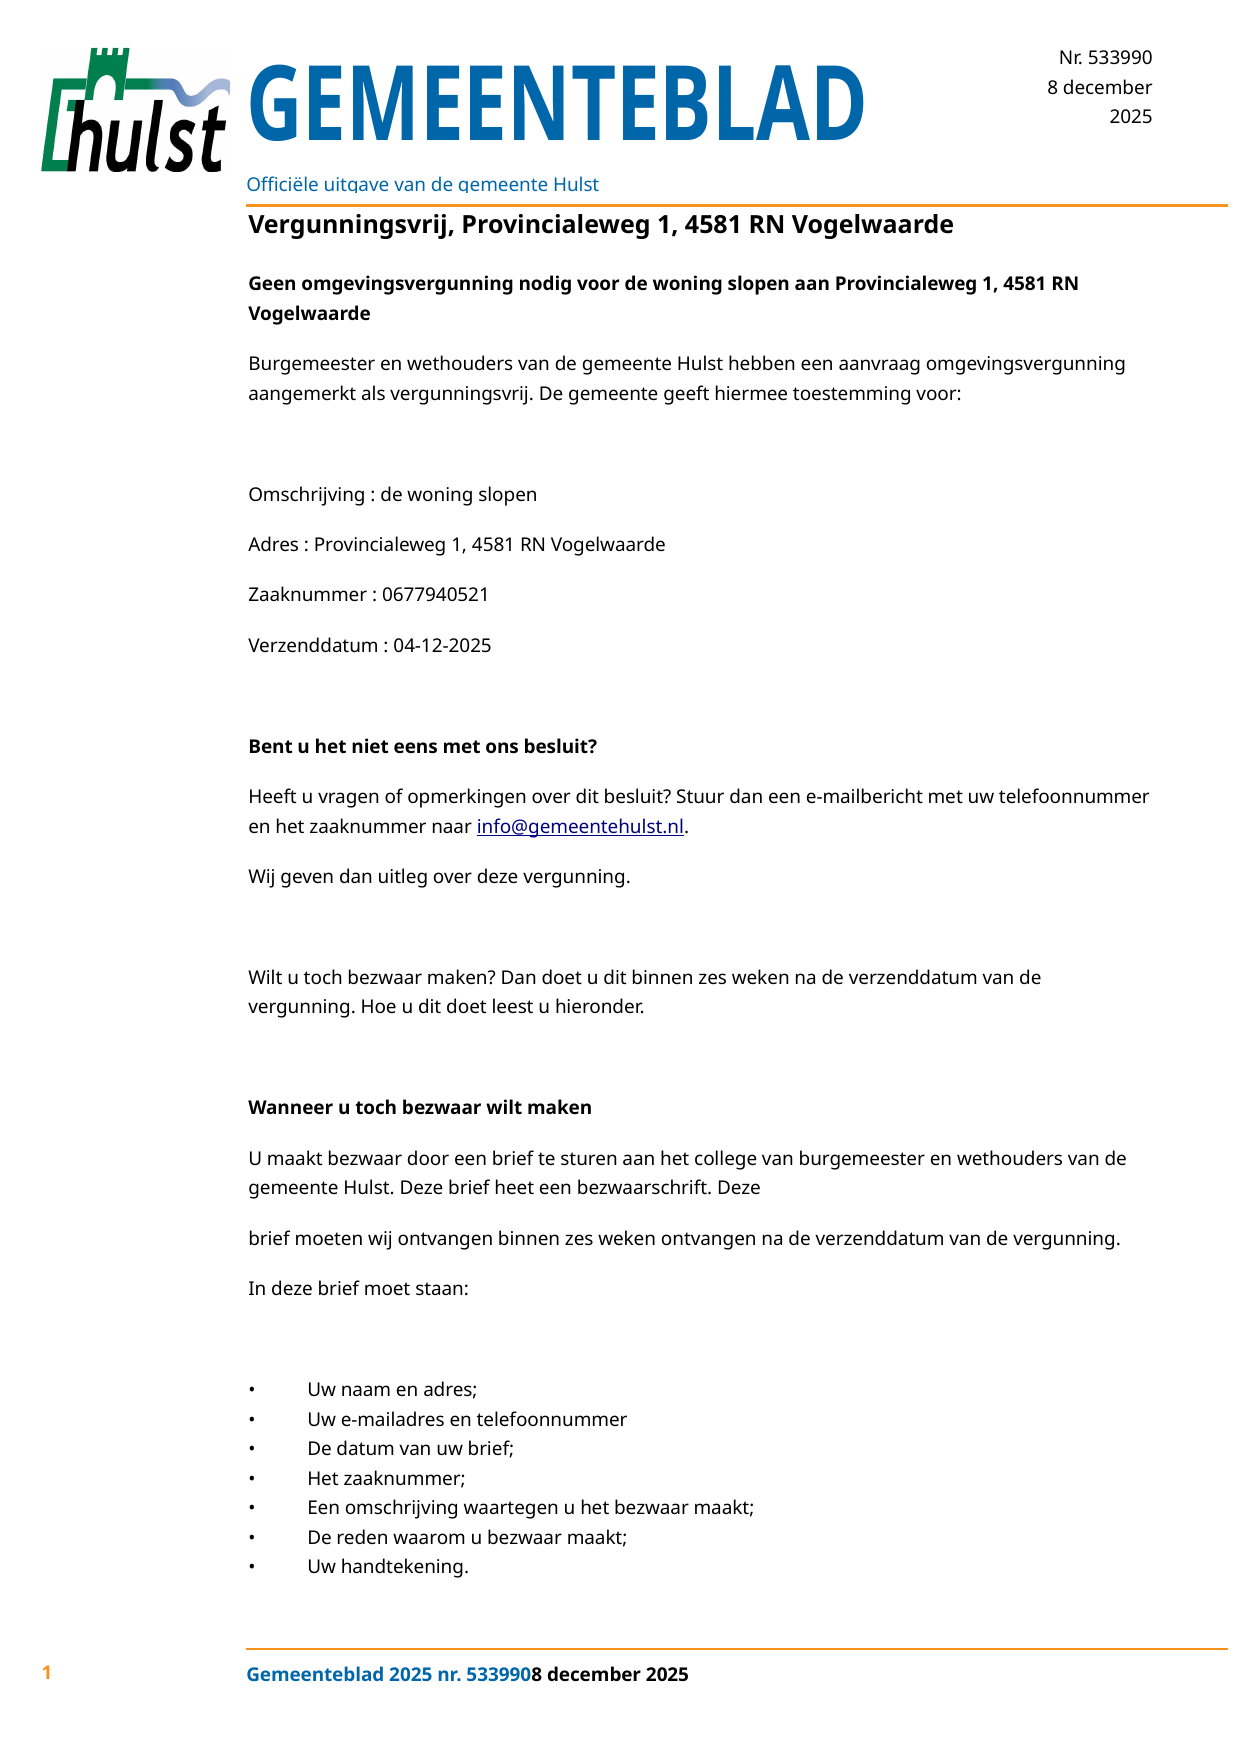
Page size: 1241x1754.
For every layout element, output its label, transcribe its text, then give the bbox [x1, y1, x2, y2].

text Vergunningsvrij, Provincialeweg 1, 4581 RN Vogelwaarde [248, 207, 1152, 241]
list Een omschrijving waartegen u het bezwaar maakt; [248, 1494, 1152, 1520]
text Burgemeester en wethouders van de gemeente Hulst hebben een aanvraag omgevingsvergunning aangemerkt als vergunningsvrij. De gemeente geeft hiermee toestemming voor: [248, 350, 1152, 406]
list Uw e-mailadres en telefoonnummer [248, 1406, 1152, 1431]
text brief moeten wij ontvangen binnen zes weken ontvangen na de verzenddatum van de vergunning. [248, 1225, 1152, 1251]
list Het zaaknummer; [248, 1465, 1152, 1491]
text Adres : Provincialeweg 1, 4581 RN Vogelwaarde [248, 531, 1152, 557]
text Heeft u vragen of opmerkingen over dit besluit? Stuur dan een e-mailbericht met uw telefoonnummer en het zaaknummer naar info@gemeentehulst.nl. [248, 783, 1152, 838]
text Verzenddatum : 04-12-2025 [248, 632, 1152, 658]
picture [41, 47, 231, 172]
text Wanneer u toch bezwaar wilt maken [248, 1094, 1152, 1120]
text Bent u het niet eens met ons besluit? [248, 733, 1152, 758]
list Uw handtekening. [248, 1554, 1152, 1579]
text In deze brief moet staan: [248, 1275, 1152, 1301]
text Omschrijving : de woning slopen [248, 481, 1152, 506]
list Uw naam en adres; [248, 1376, 1152, 1402]
text Wilt u toch bezwaar maken? Dan doet u dit binnen zes weken na de verzenddatum van de vergunning. Hoe u dit doet leest u hieronder. [248, 964, 1152, 1019]
text Geen omgevingsvergunning nodig voor de woning slopen aan Provincialeweg 1, 4581 RN Vogelwaarde [248, 270, 1152, 326]
text U maakt bezwaar door een brief te sturen aan het college van burgemeester en wethouders van de gemeente Hulst. Deze brief heet een bezwaarschrift. Deze [248, 1145, 1152, 1200]
text Zaaknummer : 0677940521 [248, 582, 1152, 607]
text Wij geven dan uitleg over deze vergunning. [248, 863, 1152, 889]
list De datum van uw brief; [248, 1435, 1152, 1461]
list De reden waarom u bezwaar maakt; [248, 1524, 1152, 1550]
